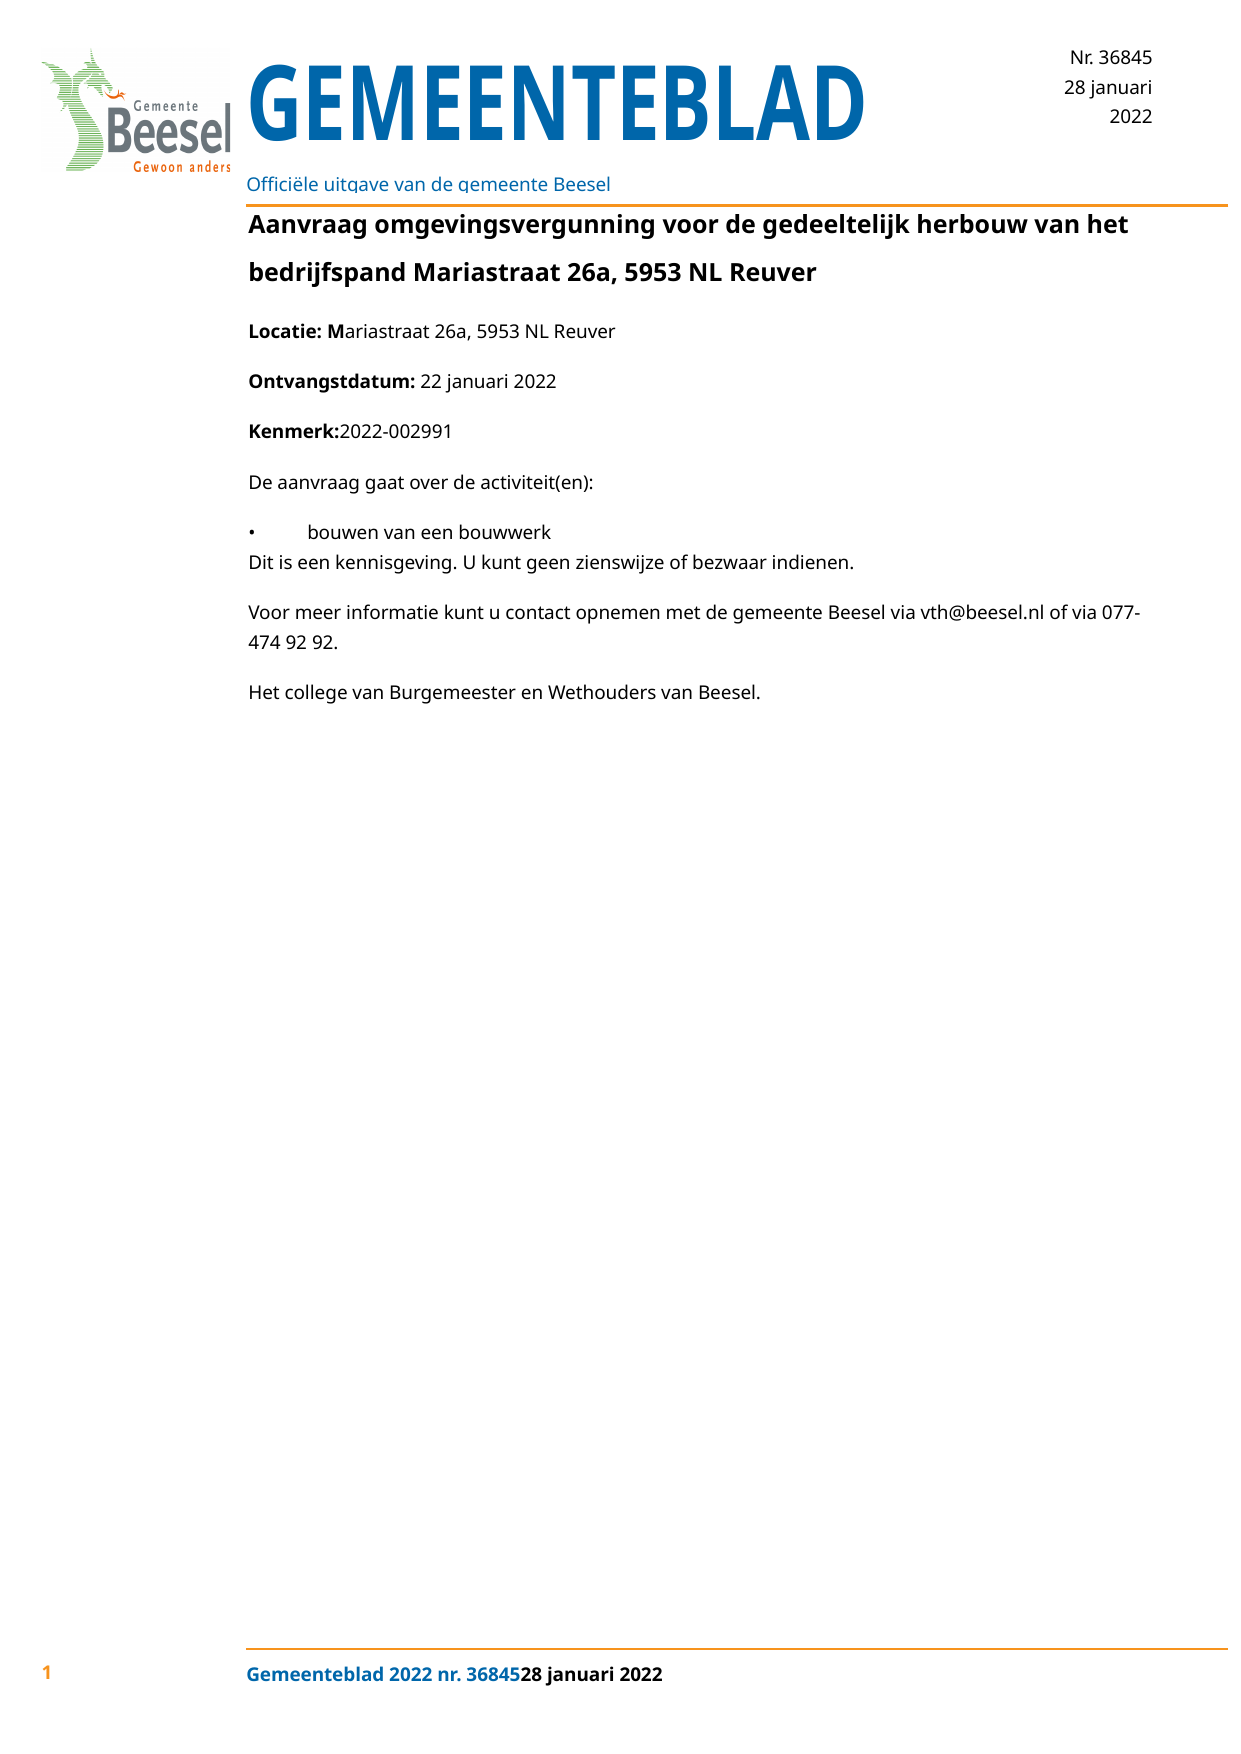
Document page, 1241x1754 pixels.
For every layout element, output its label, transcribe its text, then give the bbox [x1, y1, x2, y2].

picture [41, 47, 231, 172]
text Aanvraag omgevingsvergunning voor de gedeeltelijk herbouw van het bedrijfspand Mariastraat 26a, 5953 NL Reuver [248, 207, 1152, 288]
text Dit is een kennisgeving. U kunt geen zienswijze of bezwaar indienen. [248, 549, 1152, 575]
text Locatie: Mariastraat 26a, 5953 NL Reuver [248, 318, 1152, 344]
text Het college van Burgemeester en Wethouders van Beesel. [248, 679, 1152, 705]
text Voor meer informatie kunt u contact opnemen met de gemeente Beesel via vth@beesel.nl of via 077-474 92 92. [248, 599, 1152, 655]
list bouwen van een bouwwerk [248, 519, 1152, 545]
text Kenmerk:2022-002991 [248, 419, 1152, 444]
text Ontvangstdatum: 22 januari 2022 [248, 368, 1152, 394]
text De aanvraag gaat over de activiteit(en): [248, 469, 1152, 495]
